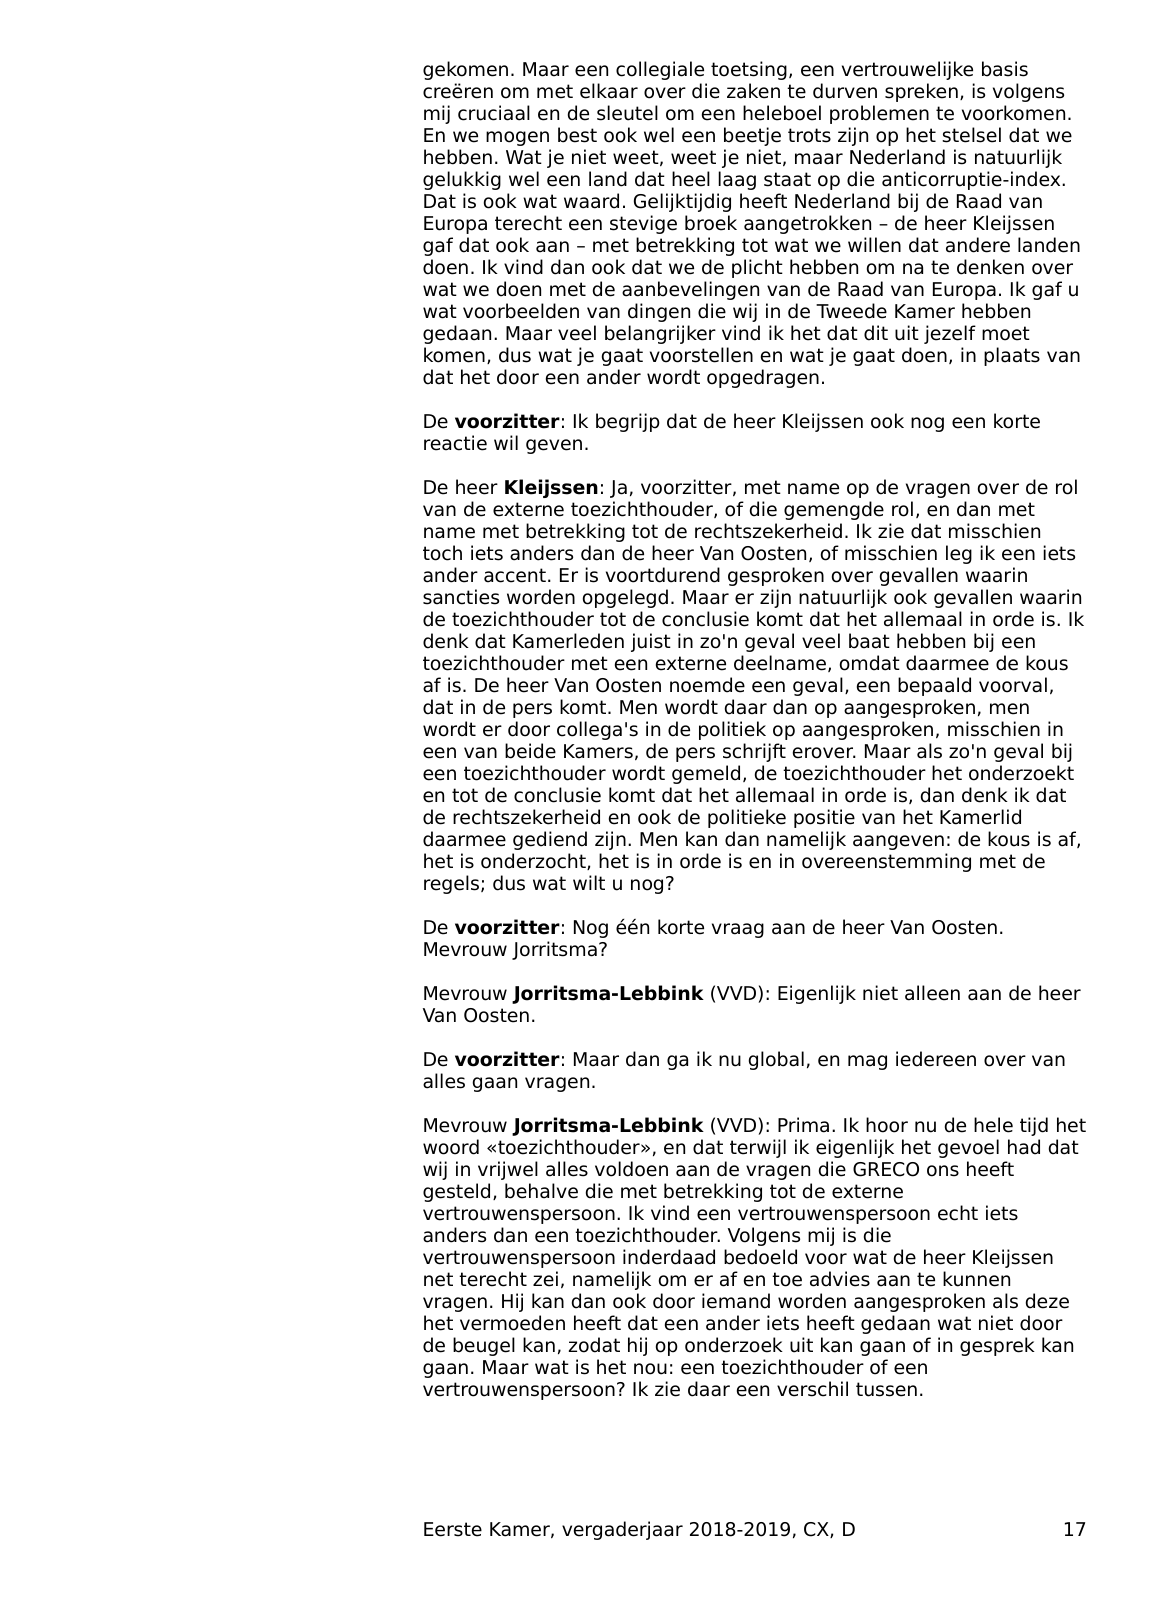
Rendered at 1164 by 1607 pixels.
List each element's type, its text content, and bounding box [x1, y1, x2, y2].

text De voorzitter: Nog één korte vraag aan de heer Van Oosten. Mevrouw Jorritsma? [422, 917, 1087, 961]
text De voorzitter: Maar dan ga ik nu global, en mag iedereen over van alles gaan vragen. [422, 1049, 1087, 1093]
text Mevrouw Jorritsma-Lebbink (VVD): Eigenlijk niet alleen aan de heer Van Oosten. [422, 983, 1087, 1027]
text Mevrouw Jorritsma-Lebbink (VVD): Prima. Ik hoor nu de hele tijd het woord «toezichthouder», en dat terwijl ik eigenlijk het gevoel had dat wij in vrijwel alles voldoen aan de vragen die GRECO ons heeft gesteld, behalve die met betrekking tot de externe vertrouwenspersoon. Ik vind een vertrouwenspersoon echt iets anders dan een toezichthouder. Volgens mij is die vertrouwenspersoon inderdaad bedoeld voor wat de heer Kleijssen net terecht zei, namelijk om er af en toe advies aan te kunnen vragen. Hij kan dan ook door iemand worden aangesproken als deze het vermoeden heeft dat een ander iets heeft gedaan wat niet door de beugel kan, zodat hij op onderzoek uit kan gaan of in gesprek kan gaan. Maar wat is het nou: een toezichthouder of een vertrouwenspersoon? Ik zie daar een verschil tussen. [422, 1115, 1087, 1401]
text De voorzitter: Ik begrijp dat de heer Kleijssen ook nog een korte reactie wil geven. [422, 411, 1087, 455]
text En we mogen best ook wel een beetje trots zijn op het stelsel dat we hebben. Wat je niet weet, weet je niet, maar Nederland is natuurlijk gelukkig wel een land dat heel laag staat op die anticorruptie-index. Dat is ook wat waard. Gelijktijdig heeft Nederland bij de Raad van Europa terecht een stevige broek aangetrokken – de heer Kleijssen gaf dat ook aan – met betrekking tot wat we willen dat andere landen doen. Ik vind dan ook dat we de plicht hebben om na te denken over wat we doen met de aanbevelingen van de Raad van Europa. Ik gaf u wat voorbeelden van dingen die wij in de Tweede Kamer hebben gedaan. Maar veel belangrijker vind ik het dat dit uit jezelf moet komen, dus wat je gaat voorstellen en wat je gaat doen, in plaats van dat het door een ander wordt opgedragen. [422, 125, 1087, 389]
text gekomen. Maar een collegiale toetsing, een vertrouwelijke basis creëren om met elkaar over die zaken te durven spreken, is volgens mij cruciaal en de sleutel om een heleboel problemen te voorkomen. [422, 59, 1087, 125]
text De heer Kleijssen: Ja, voorzitter, met name op de vragen over de rol van de externe toezichthouder, of die gemengde rol, en dan met name met betrekking tot de rechtszekerheid. Ik zie dat misschien toch iets anders dan de heer Van Oosten, of misschien leg ik een iets ander accent. Er is voortdurend gesproken over gevallen waarin sancties worden opgelegd. Maar er zijn natuurlijk ook gevallen waarin de toezichthouder tot de conclusie komt dat het allemaal in orde is. Ik denk dat Kamerleden juist in zo'n geval veel baat hebben bij een toezichthouder met een externe deelname, omdat daarmee de kous af is. De heer Van Oosten noemde een geval, een bepaald voorval, dat in de pers komt. Men wordt daar dan op aangesproken, men wordt er door collega's in de politiek op aangesproken, misschien in een van beide Kamers, de pers schrijft erover. Maar als zo'n geval bij een toezichthouder wordt gemeld, de toezichthouder het onderzoekt en tot de conclusie komt dat het allemaal in orde is, dan denk ik dat de rechtszekerheid en ook de politieke positie van het Kamerlid daarmee gediend zijn. Men kan dan namelijk aangeven: de kous is af, het is onderzocht, het is in orde is en in overeenstemming met de regels; dus wat wilt u nog? [422, 477, 1087, 895]
